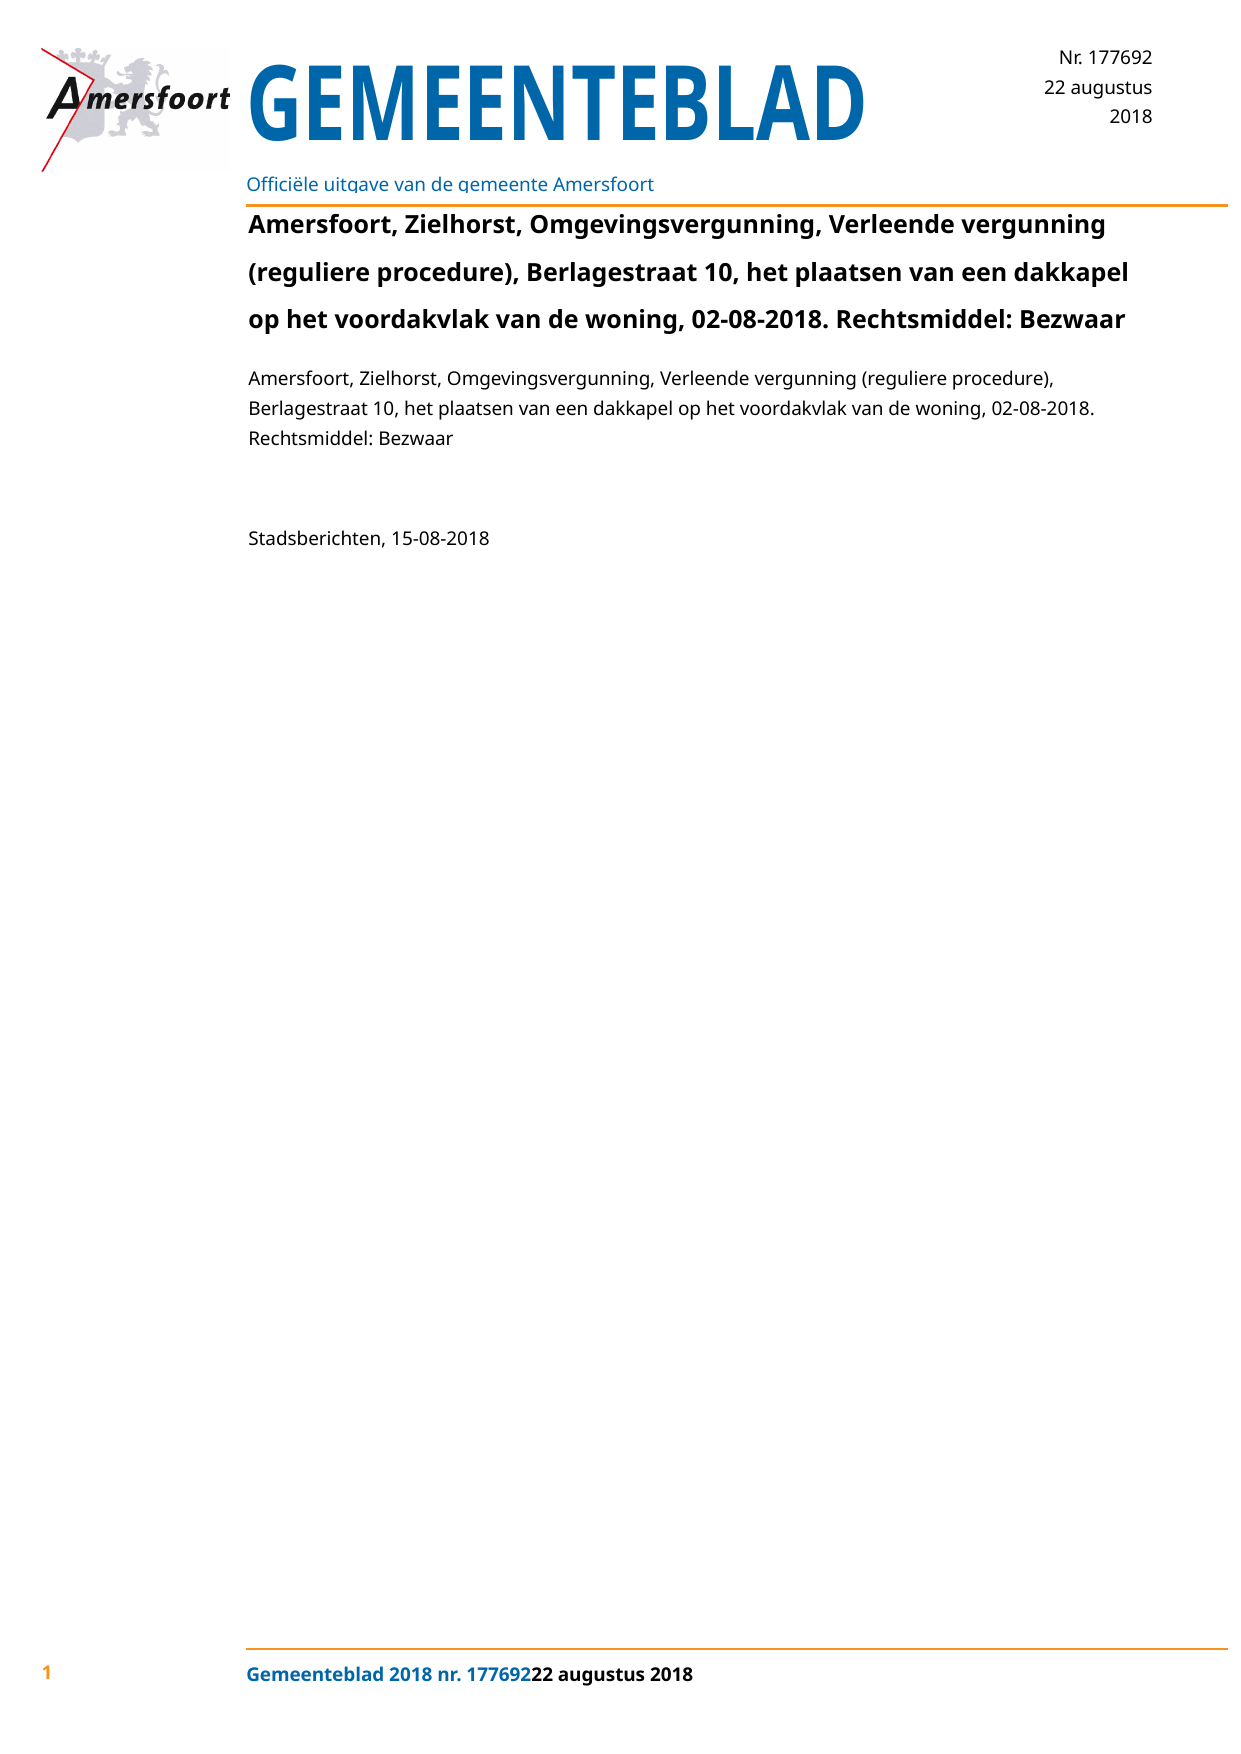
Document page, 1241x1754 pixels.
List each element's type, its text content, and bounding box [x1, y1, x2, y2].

text Amersfoort, Zielhorst, Omgevingsvergunning, Verleende vergunning (reguliere procedure), Berlagestraat 10, het plaatsen van een dakkapel op het voordakvlak van de woning, 02-08-2018. Rechtsmiddel: Bezwaar [248, 207, 1152, 336]
text Stadsberichten, 15-08-2018 [248, 526, 1152, 551]
text Amersfoort, Zielhorst, Omgevingsvergunning, Verleende vergunning (reguliere procedure), Berlagestraat 10, het plaatsen van een dakkapel op het voordakvlak van de woning, 02-08-2018. Rechtsmiddel: Bezwaar [248, 366, 1152, 450]
picture [41, 47, 231, 172]
